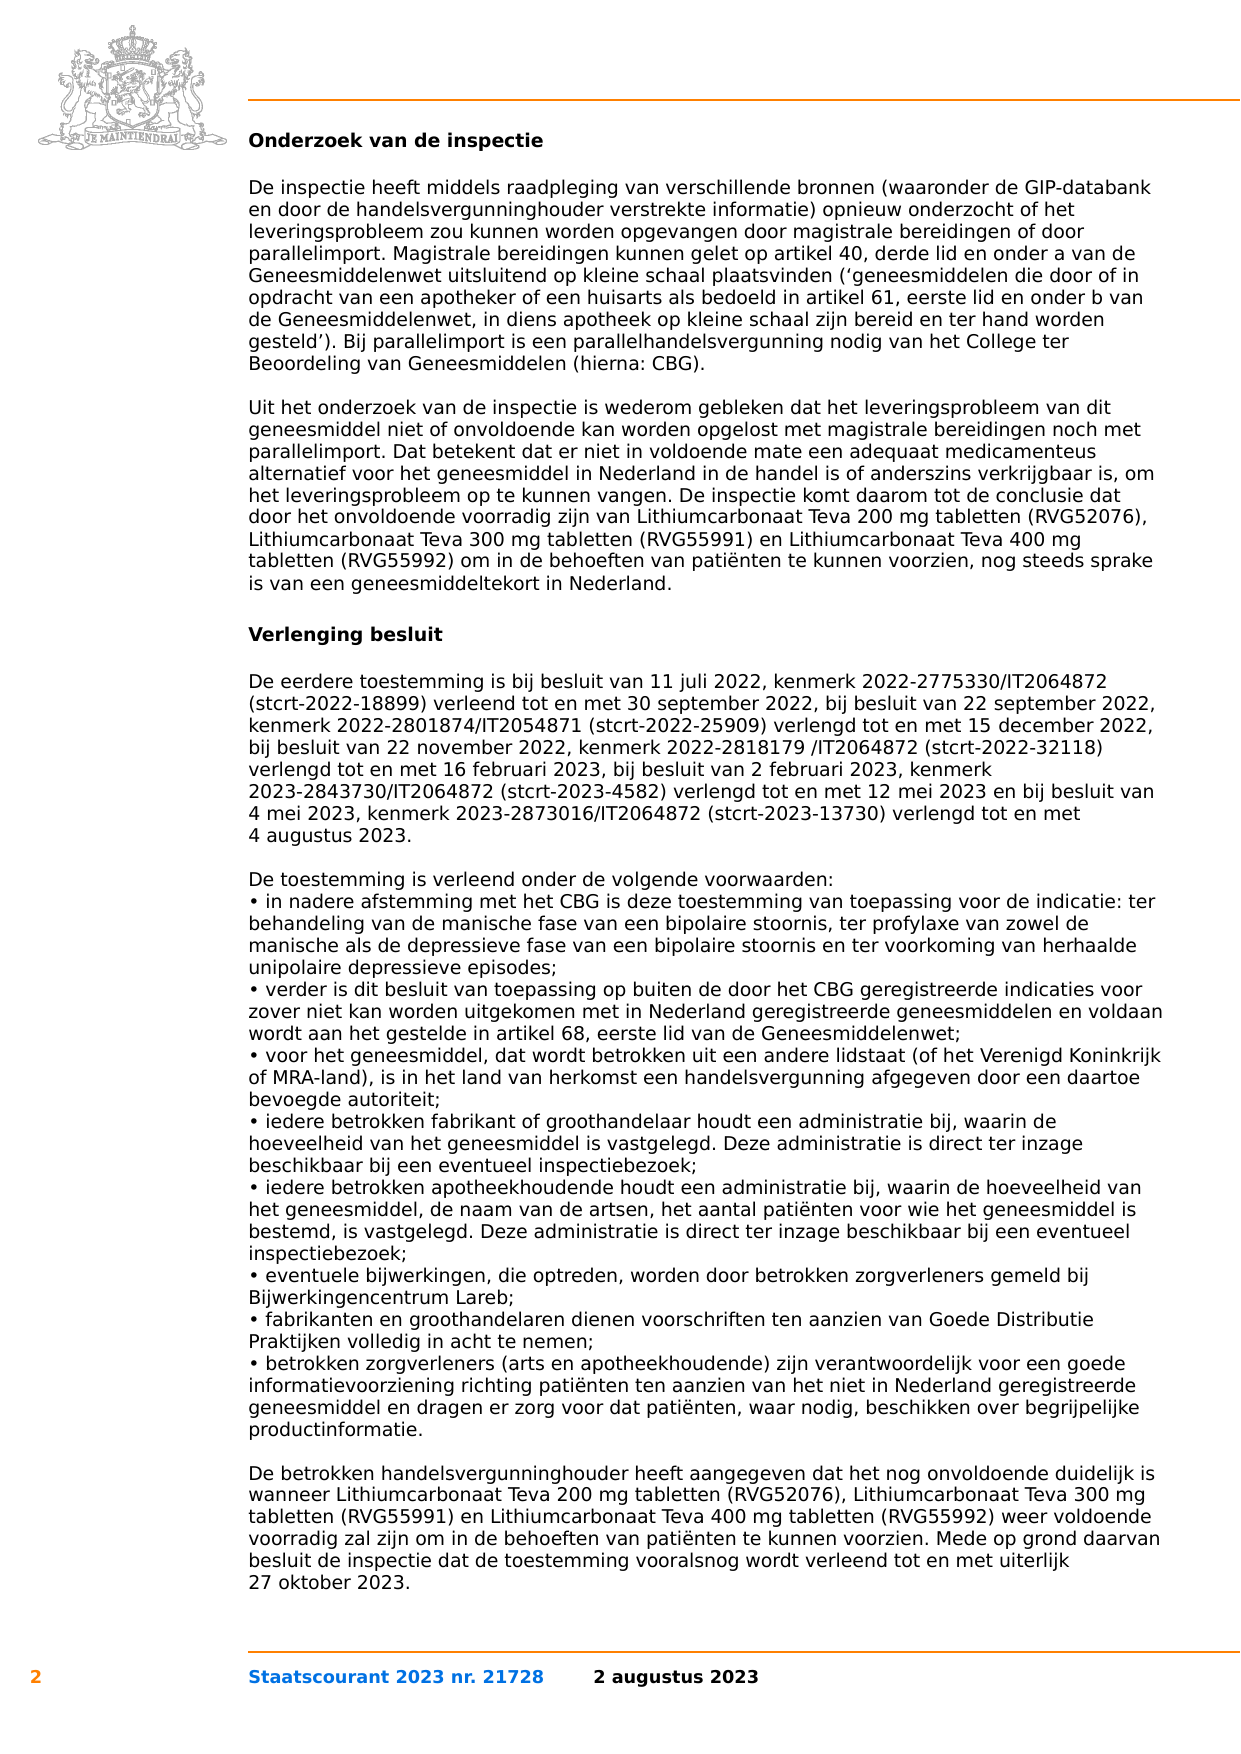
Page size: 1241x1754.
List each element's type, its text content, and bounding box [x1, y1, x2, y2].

picture [38, 25, 227, 150]
subtitle Onderzoek van de inspectie [248, 130, 1163, 152]
text Uit het onderzoek van de inspectie is wederom gebleken dat het leveringsprobleem van dit geneesmiddel niet of onvoldoende kan worden opgelost met magistrale bereidingen noch met parallelimport. Dat betekent dat er niet in voldoende mate een adequaat medicamenteus alternatief voor het geneesmiddel in Nederland in de handel is of anderszins verkrijgbaar is, om het leveringsprobleem op te kunnen vangen. De inspectie komt daarom tot de conclusie dat door het onvoldoende voorradig zijn van Lithiumcarbonaat Teva 200 mg tabletten (RVG52076), Lithiumcarbonaat Teva 300 mg tabletten (RVG55991) en Lithiumcarbonaat Teva 400 mg tabletten (RVG55992) om in de behoeften van patiënten te kunnen voorzien, nog steeds sprake is van een geneesmiddeltekort in Nederland. [248, 397, 1163, 594]
subtitle Verlenging besluit [248, 624, 1163, 646]
text • eventuele bijwerkingen, die optreden, worden door betrokken zorgverleners gemeld bij Bijwerkingencentrum Lareb; [248, 1265, 1163, 1309]
text De eerdere toestemming is bij besluit van 11 juli 2022, kenmerk 2022-2775330/IT2064872 (stcrt-2022-18899) verleend tot en met 30 september 2022, bij besluit van 22 september 2022, kenmerk 2022-2801874/IT2054871 (stcrt-2022-25909) verlengd tot en met 15 december 2022, bij besluit van 22 november 2022, kenmerk 2022-2818179 /IT2064872 (stcrt-2022-32118) verlengd tot en met 16 februari 2023, bij besluit van 2 februari 2023, kenmerk 2023-2843730/IT2064872 (stcrt-2023-4582) verlengd tot en met 12 mei 2023 en bij besluit van 4 mei 2023, kenmerk 2023-2873016/IT2064872 (stcrt-2023-13730) verlengd tot en met 4 augustus 2023. [248, 671, 1163, 847]
text • betrokken zorgverleners (arts en apotheekhoudende) zijn verantwoordelijk voor een goede informatievoorziening richting patiënten ten aanzien van het niet in Nederland geregistreerde geneesmiddel en dragen er zorg voor dat patiënten, waar nodig, beschikken over begrijpelijke productinformatie. [248, 1353, 1163, 1441]
text De toestemming is verleend onder de volgende voorwaarden: [248, 869, 1163, 891]
text • iedere betrokken apotheekhoudende houdt een administratie bij, waarin de hoeveelheid van het geneesmiddel, de naam van de artsen, het aantal patiënten voor wie het geneesmiddel is bestemd, is vastgelegd. Deze administratie is direct ter inzage beschikbaar bij een eventueel inspectiebezoek; [248, 1177, 1163, 1265]
text • verder is dit besluit van toepassing op buiten de door het CBG geregistreerde indicaties voor zover niet kan worden uitgekomen met in Nederland geregistreerde geneesmiddelen en voldaan wordt aan het gestelde in artikel 68, eerste lid van de Geneesmiddelenwet; [248, 979, 1163, 1045]
text De inspectie heeft middels raadpleging van verschillende bronnen (waaronder de GIP-databank en door de handelsvergunninghouder verstrekte informatie) opnieuw onderzocht of het leveringsprobleem zou kunnen worden opgevangen door magistrale bereidingen of door parallelimport. Magistrale bereidingen kunnen gelet op artikel 40, derde lid en onder a van de Geneesmiddelenwet uitsluitend op kleine schaal plaatsvinden (‘geneesmiddelen die door of in opdracht van een apotheker of een huisarts als bedoeld in artikel 61, eerste lid en onder b van de Geneesmiddelenwet, in diens apotheek op kleine schaal zijn bereid en ter hand worden gesteld’). Bij parallelimport is een parallelhandelsvergunning nodig van het College ter Beoordeling van Geneesmiddelen (hierna: CBG). [248, 177, 1163, 375]
text • in nadere afstemming met het CBG is deze toestemming van toepassing voor de indicatie: ter behandeling van de manische fase van een bipolaire stoornis, ter profylaxe van zowel de manische als de depressieve fase van een bipolaire stoornis en ter voorkoming van herhaalde unipolaire depressieve episodes; [248, 891, 1163, 979]
text • iedere betrokken fabrikant of groothandelaar houdt een administratie bij, waarin de hoeveelheid van het geneesmiddel is vastgelegd. Deze administratie is direct ter inzage beschikbaar bij een eventueel inspectiebezoek; [248, 1111, 1163, 1177]
text De betrokken handelsvergunninghouder heeft aangegeven dat het nog onvoldoende duidelijk is wanneer Lithiumcarbonaat Teva 200 mg tabletten (RVG52076), Lithiumcarbonaat Teva 300 mg tabletten (RVG55991) en Lithiumcarbonaat Teva 400 mg tabletten (RVG55992) weer voldoende voorradig zal zijn om in de behoeften van patiënten te kunnen voorzien. Mede op grond daarvan besluit de inspectie dat de toestemming vooralsnog wordt verleend tot en met uiterlijk 27 oktober 2023. [248, 1462, 1163, 1594]
text • fabrikanten en groothandelaren dienen voorschriften ten aanzien van Goede Distributie Praktijken volledig in acht te nemen; [248, 1309, 1163, 1353]
text • voor het geneesmiddel, dat wordt betrokken uit een andere lidstaat (of het Verenigd Koninkrijk of MRA-land), is in het land van herkomst een handelsvergunning afgegeven door een daartoe bevoegde autoriteit; [248, 1045, 1163, 1111]
